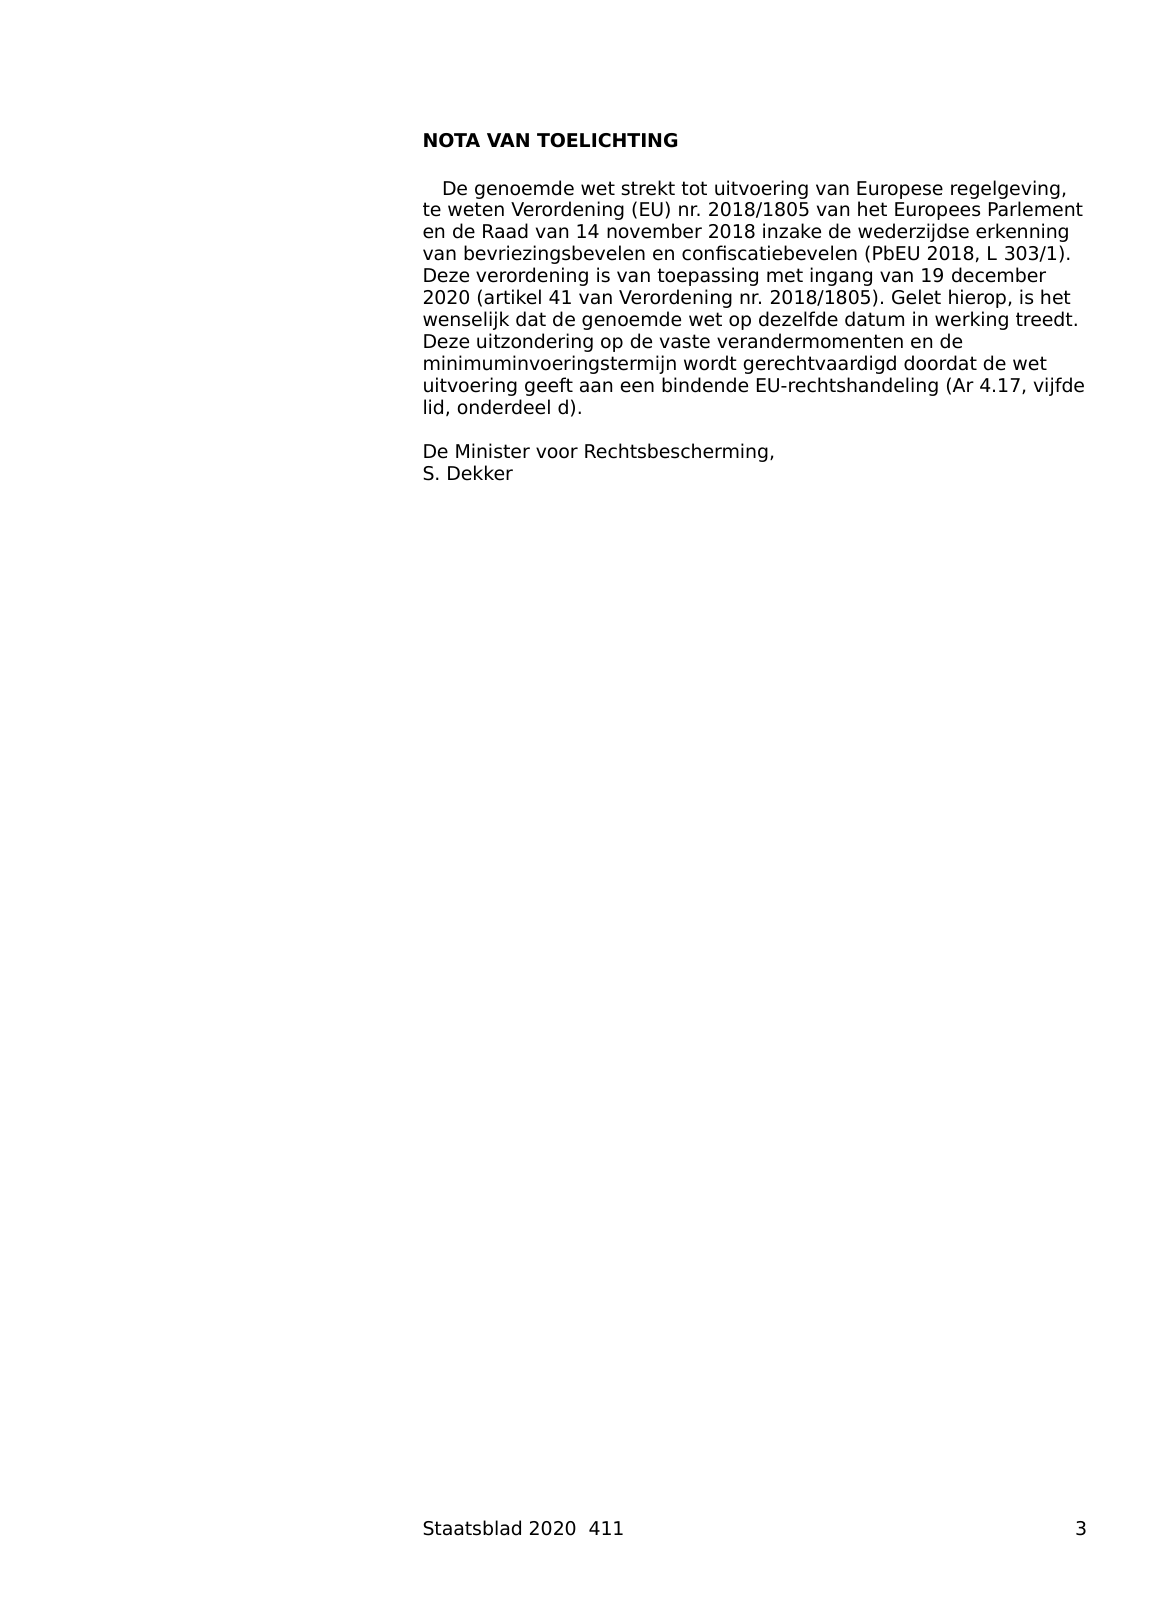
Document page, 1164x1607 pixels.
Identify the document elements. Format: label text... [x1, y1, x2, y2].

text De genoemde wet strekt tot uitvoering van Europese regelgeving, te weten Verordening (EU) nr. 2018/1805 van het Europees Parlement en de Raad van 14 november 2018 inzake de wederzijdse erkenning van bevriezingsbevelen en confiscatiebevelen (PbEU 2018, L 303/1). Deze verordening is van toepassing met ingang van 19 december 2020 (artikel 41 van Verordening nr. 2018/1805). Gelet hierop, is het wenselijk dat de genoemde wet op dezelfde datum in werking treedt. Deze uitzondering op de vaste verandermomenten en de minimuminvoeringstermijn wordt gerechtvaardigd doordat de wet uitvoering geeft aan een bindende EU-rechtshandeling (Ar 4.17, vijfde lid, onderdeel d). [422, 177, 1087, 419]
text De Minister voor Rechtsbescherming, S. Dekker [422, 441, 1087, 485]
subtitle NOTA VAN TOELICHTING [422, 130, 1087, 152]
